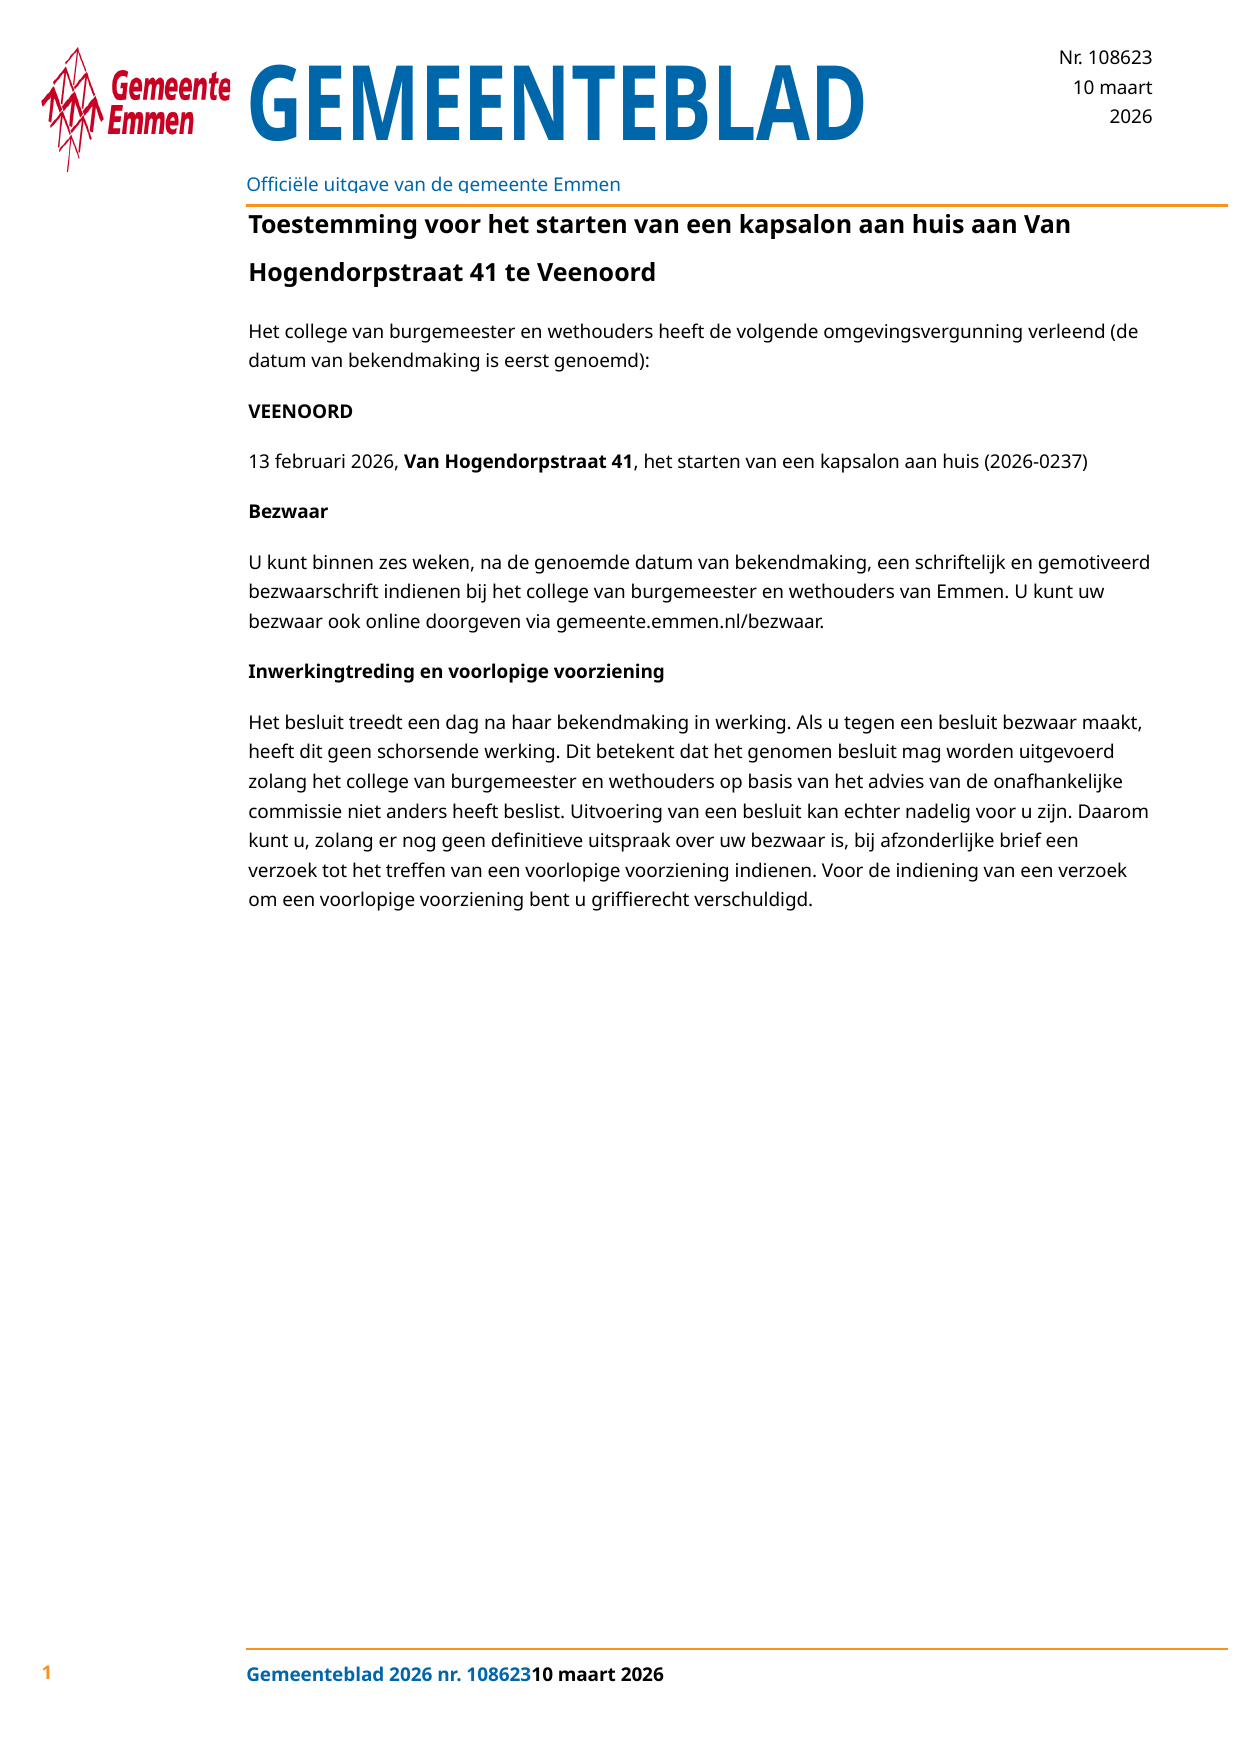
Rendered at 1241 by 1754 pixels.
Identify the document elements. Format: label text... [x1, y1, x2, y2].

text Het college van burgemeester en wethouders heeft de volgende omgevingsvergunning verleend (de datum van bekendmaking is eerst genoemd): [248, 318, 1152, 373]
text VEENOORD [248, 398, 1152, 424]
text 13 februari 2026, Van Hogendorpstraat 41, het starten van een kapsalon aan huis (2026-0237) [248, 448, 1152, 474]
text Inwerkingtreding en voorlopige voorziening [248, 659, 1152, 684]
picture [41, 47, 231, 172]
text Toestemming voor het starten van een kapsalon aan huis aan Van Hogendorpstraat 41 te Veenoord [248, 207, 1152, 288]
text Bezwaar [248, 499, 1152, 524]
text U kunt binnen zes weken, na de genoemde datum van bekendmaking, een schriftelijk en gemotiveerd bezwaarschrift indienen bij het college van burgemeester en wethouders van Emmen. U kunt uw bezwaar ook online doorgeven via gemeente.emmen.nl/bezwaar. [248, 549, 1152, 634]
text Het besluit treedt een dag na haar bekendmaking in werking. Als u tegen een besluit bezwaar maakt, heeft dit geen schorsende werking. Dit betekent dat het genomen besluit mag worden uitgevoerd zolang het college van burgemeester en wethouders op basis van het advies van de onafhankelijke commissie niet anders heeft beslist. Uitvoering van een besluit kan echter nadelig voor u zijn. Daarom kunt u, zolang er nog geen definitieve uitspraak over uw bezwaar is, bij afzonderlijke brief een verzoek tot het treffen van een voorlopige voorziening indienen. Voor de indiening van een verzoek om een voorlopige voorziening bent u griffierecht verschuldigd. [248, 709, 1152, 912]
